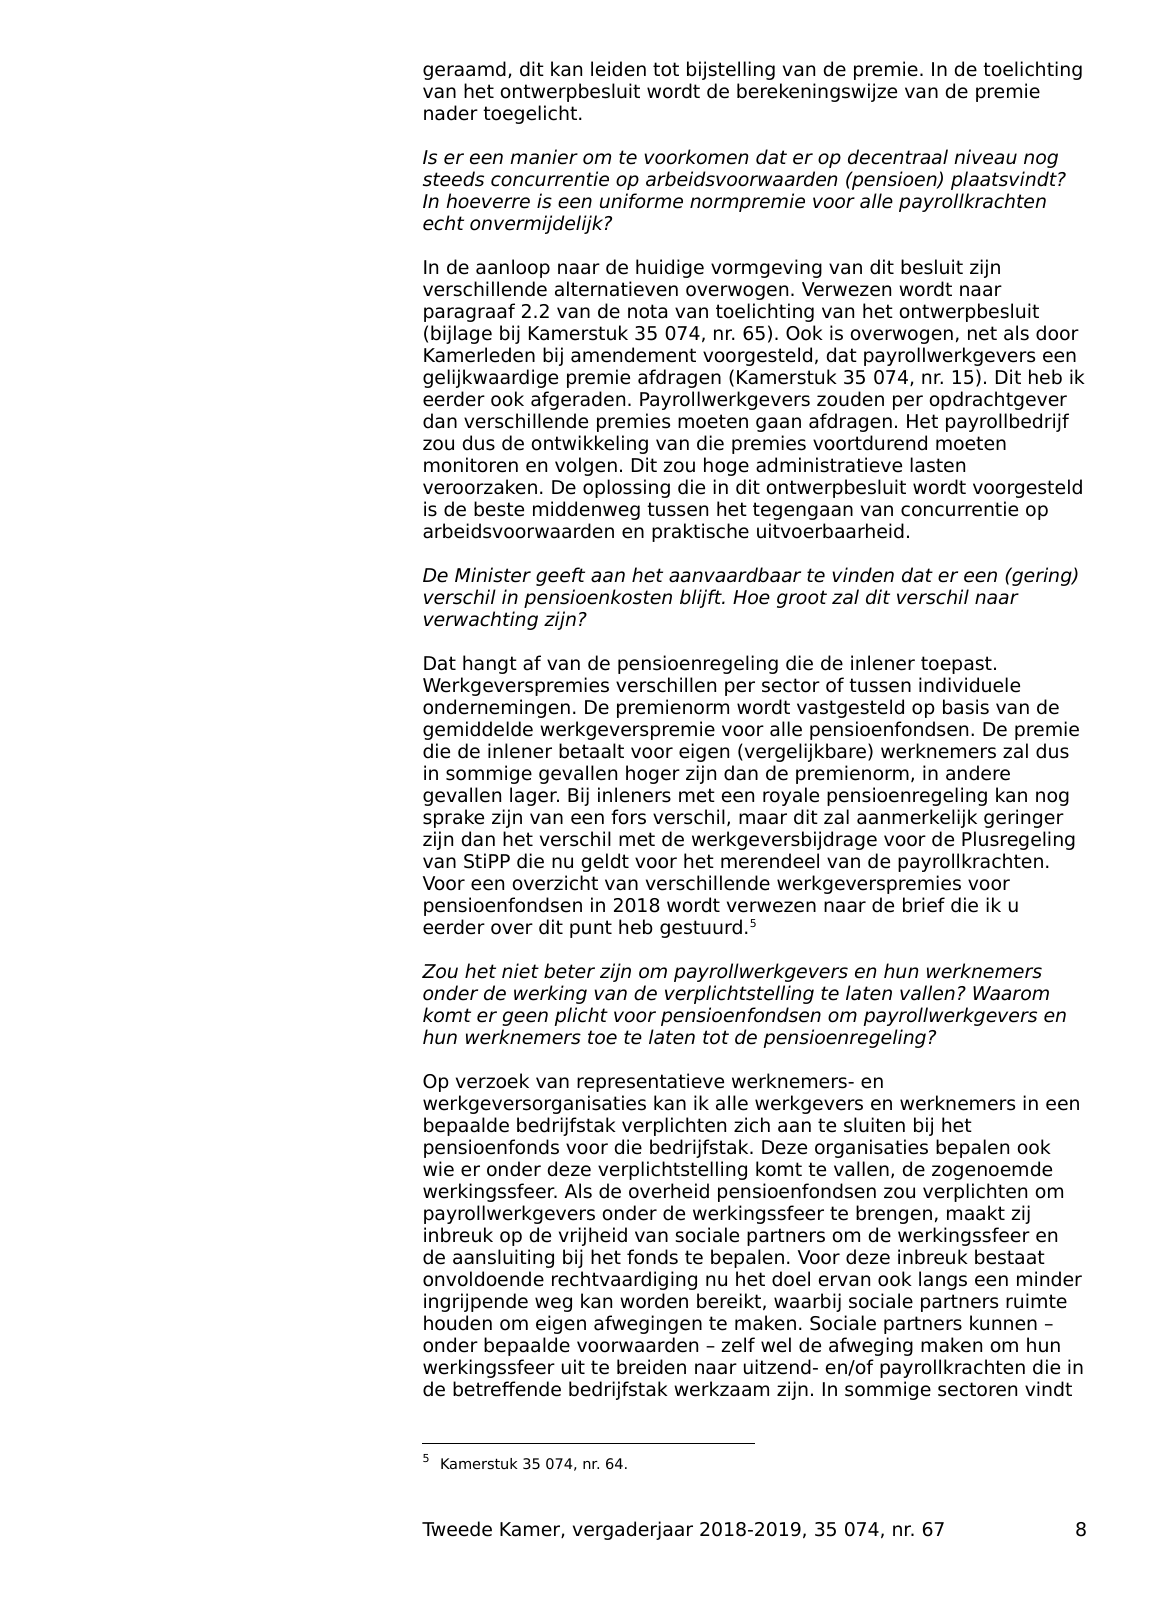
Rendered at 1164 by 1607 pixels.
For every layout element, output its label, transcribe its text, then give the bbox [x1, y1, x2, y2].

text Kamerstuk 35 074, nr. 64. [422, 1452, 1087, 1474]
text Dat hangt af van de pensioenregeling die de inlener toepast. Werkgeverspremies verschillen per sector of tussen individuele ondernemingen. De premienorm wordt vastgesteld op basis van de gemiddelde werkgeverspremie voor alle pensioenfondsen. De premie die de inlener betaalt voor eigen (vergelijkbare) werknemers zal dus in sommige gevallen hoger zijn dan de premienorm, in andere gevallen lager. Bij inleners met een royale pensioenregeling kan nog sprake zijn van een fors verschil, maar dit zal aanmerkelijk geringer zijn dan het verschil met de werkgeversbijdrage voor de Plusregeling van StiPP die nu geldt voor het merendeel van de payrollkrachten. Voor een overzicht van verschillende werkgeverspremies voor pensioenfondsen in 2018 wordt verwezen naar de brief die ik u eerder over dit punt heb gestuurd. [422, 653, 1087, 939]
text geraamd, dit kan leiden tot bijstelling van de premie. In de toelichting van het ontwerpbesluit wordt de berekeningswijze van de premie nader toegelicht. [422, 59, 1087, 125]
text Zou het niet beter zijn om payrollwerkgevers en hun werknemers onder de werking van de verplichtstelling te laten vallen? Waarom komt er geen plicht voor pensioenfondsen om payrollwerkgevers en hun werknemers toe te laten tot de pensioenregeling? [422, 961, 1087, 1049]
text De Minister geeft aan het aanvaardbaar te vinden dat er een (gering) verschil in pensioenkosten blijft. Hoe groot zal dit verschil naar verwachting zijn? [422, 565, 1087, 631]
text Is er een manier om te voorkomen dat er op decentraal niveau nog steeds concurrentie op arbeidsvoorwaarden (pensioen) plaatsvindt? In hoeverre is een uniforme normpremie voor alle payrollkrachten echt onvermijdelijk? [422, 147, 1087, 235]
text In de aanloop naar de huidige vormgeving van dit besluit zijn verschillende alternatieven overwogen. Verwezen wordt naar paragraaf 2.2 van de nota van toelichting van het ontwerpbesluit (bijlage bij Kamerstuk 35 074, nr. 65). Ook is overwogen, net als door Kamerleden bij amendement voorgesteld, dat payrollwerkgevers een gelijkwaardige premie afdragen (Kamerstuk 35 074, nr. 15). Dit heb ik eerder ook afgeraden. Payrollwerkgevers zouden per opdrachtgever dan verschillende premies moeten gaan afdragen. Het payrollbedrijf zou dus de ontwikkeling van die premies voortdurend moeten monitoren en volgen. Dit zou hoge administratieve lasten veroorzaken. De oplossing die in dit ontwerpbesluit wordt voorgesteld is de beste middenweg tussen het tegengaan van concurrentie op arbeidsvoorwaarden en praktische uitvoerbaarheid. [422, 257, 1087, 543]
text Op verzoek van representatieve werknemers- en werkgeversorganisaties kan ik alle werkgevers en werknemers in een bepaalde bedrijfstak verplichten zich aan te sluiten bij het pensioenfonds voor die bedrijfstak. Deze organisaties bepalen ook wie er onder deze verplichtstelling komt te vallen, de zogenoemde werkingssfeer. Als de overheid pensioenfondsen zou verplichten om payrollwerkgevers onder de werkingssfeer te brengen, maakt zij inbreuk op de vrijheid van sociale partners om de werkingssfeer en de aansluiting bij het fonds te bepalen. Voor deze inbreuk bestaat onvoldoende rechtvaardiging nu het doel ervan ook langs een minder ingrijpende weg kan worden bereikt, waarbij sociale partners ruimte houden om eigen afwegingen te maken. Sociale partners kunnen – onder bepaalde voorwaarden – zelf wel de afweging maken om hun werkingssfeer uit te breiden naar uitzend- en/of payrollkrachten die in de betreffende bedrijfstak werkzaam zijn. In sommige sectoren vindt [422, 1071, 1087, 1401]
